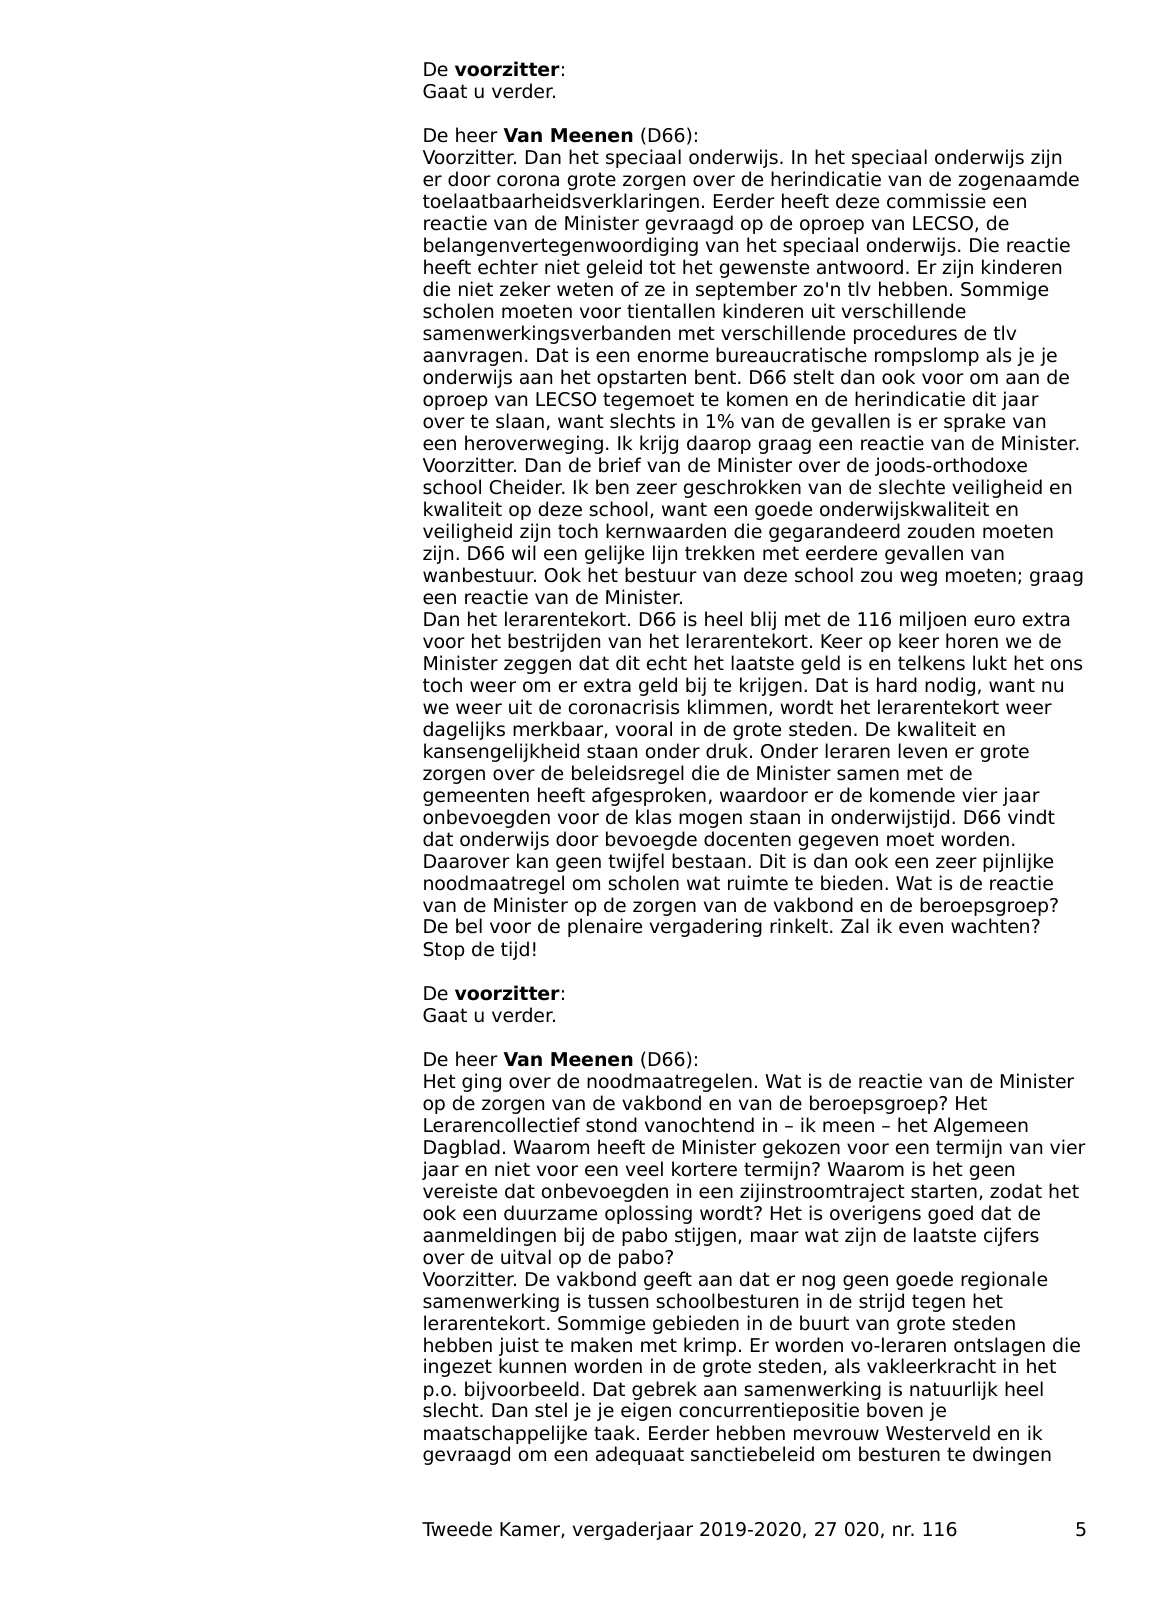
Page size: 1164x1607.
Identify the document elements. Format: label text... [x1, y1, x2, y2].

text De voorzitter: [422, 59, 1087, 81]
text De voorzitter: [422, 983, 1087, 1004]
text Het ging over de noodmaatregelen. Wat is de reactie van de Minister op de zorgen van de vakbond en van de beroepsgroep? Het Lerarencollectief stond vanochtend in – ik meen – het Algemeen Dagblad. Waarom heeft de Minister gekozen voor een termijn van vier jaar en niet voor een veel kortere termijn? Waarom is het geen vereiste dat onbevoegden in een zijinstroomtraject starten, zodat het ook een duurzame oplossing wordt? Het is overigens goed dat de aanmeldingen bij de pabo stijgen, maar wat zijn de laatste cijfers over de uitval op de pabo? [422, 1071, 1087, 1268]
text Voorzitter. Dan het speciaal onderwijs. In het speciaal onderwijs zijn er door corona grote zorgen over de herindicatie van de zogenaamde toelaatbaarheidsverklaringen. Eerder heeft deze commissie een reactie van de Minister gevraagd op de oproep van LECSO, de belangenvertegenwoordiging van het speciaal onderwijs. Die reactie heeft echter niet geleid tot het gewenste antwoord. Er zijn kinderen die niet zeker weten of ze in september zo'n tlv hebben. Sommige scholen moeten voor tientallen kinderen uit verschillende samenwerkingsverbanden met verschillende procedures de tlv aanvragen. Dat is een enorme bureaucratische rompslomp als je je onderwijs aan het opstarten bent. D66 stelt dan ook voor om aan de oproep van LECSO tegemoet te komen en de herindicatie dit jaar over te slaan, want slechts in 1% van de gevallen is er sprake van een heroverweging. Ik krijg daarop graag een reactie van de Minister. [422, 147, 1087, 455]
text Voorzitter. Dan de brief van de Minister over de joods-orthodoxe school Cheider. Ik ben zeer geschrokken van de slechte veiligheid en kwaliteit op deze school, want een goede onderwijskwaliteit en veiligheid zijn toch kernwaarden die gegarandeerd zouden moeten zijn. D66 wil een gelijke lijn trekken met eerdere gevallen van wanbestuur. Ook het bestuur van deze school zou weg moeten; graag een reactie van de Minister. [422, 455, 1087, 609]
text De heer Van Meenen (D66): [422, 125, 1087, 147]
text De bel voor de plenaire vergadering rinkelt. Zal ik even wachten? Stop de tijd! [422, 916, 1087, 960]
text Gaat u verder. [422, 81, 1087, 103]
text Dan het lerarentekort. D66 is heel blij met de 116 miljoen euro extra voor het bestrijden van het lerarentekort. Keer op keer horen we de Minister zeggen dat dit echt het laatste geld is en telkens lukt het ons toch weer om er extra geld bij te krijgen. Dat is hard nodig, want nu we weer uit de coronacrisis klimmen, wordt het lerarentekort weer dagelijks merkbaar, vooral in de grote steden. De kwaliteit en kansengelijkheid staan onder druk. Onder leraren leven er grote zorgen over de beleidsregel die de Minister samen met de gemeenten heeft afgesproken, waardoor er de komende vier jaar onbevoegden voor de klas mogen staan in onderwijstijd. D66 vindt dat onderwijs door bevoegde docenten gegeven moet worden. Daarover kan geen twijfel bestaan. Dit is dan ook een zeer pijnlijke noodmaatregel om scholen wat ruimte te bieden. Wat is de reactie van de Minister op de zorgen van de vakbond en de beroepsgroep? [422, 609, 1087, 916]
text Gaat u verder. [422, 1004, 1087, 1027]
text De heer Van Meenen (D66): [422, 1049, 1087, 1071]
text Voorzitter. De vakbond geeft aan dat er nog geen goede regionale samenwerking is tussen schoolbesturen in de strijd tegen het lerarentekort. Sommige gebieden in de buurt van grote steden hebben juist te maken met krimp. Er worden vo-leraren ontslagen die ingezet kunnen worden in de grote steden, als vakleerkracht in het p.o. bijvoorbeeld. Dat gebrek aan samenwerking is natuurlijk heel slecht. Dan stel je je eigen concurrentiepositie boven je maatschappelijke taak. Eerder hebben mevrouw Westerveld en ik gevraagd om een adequaat sanctiebeleid om besturen te dwingen [422, 1268, 1087, 1466]
